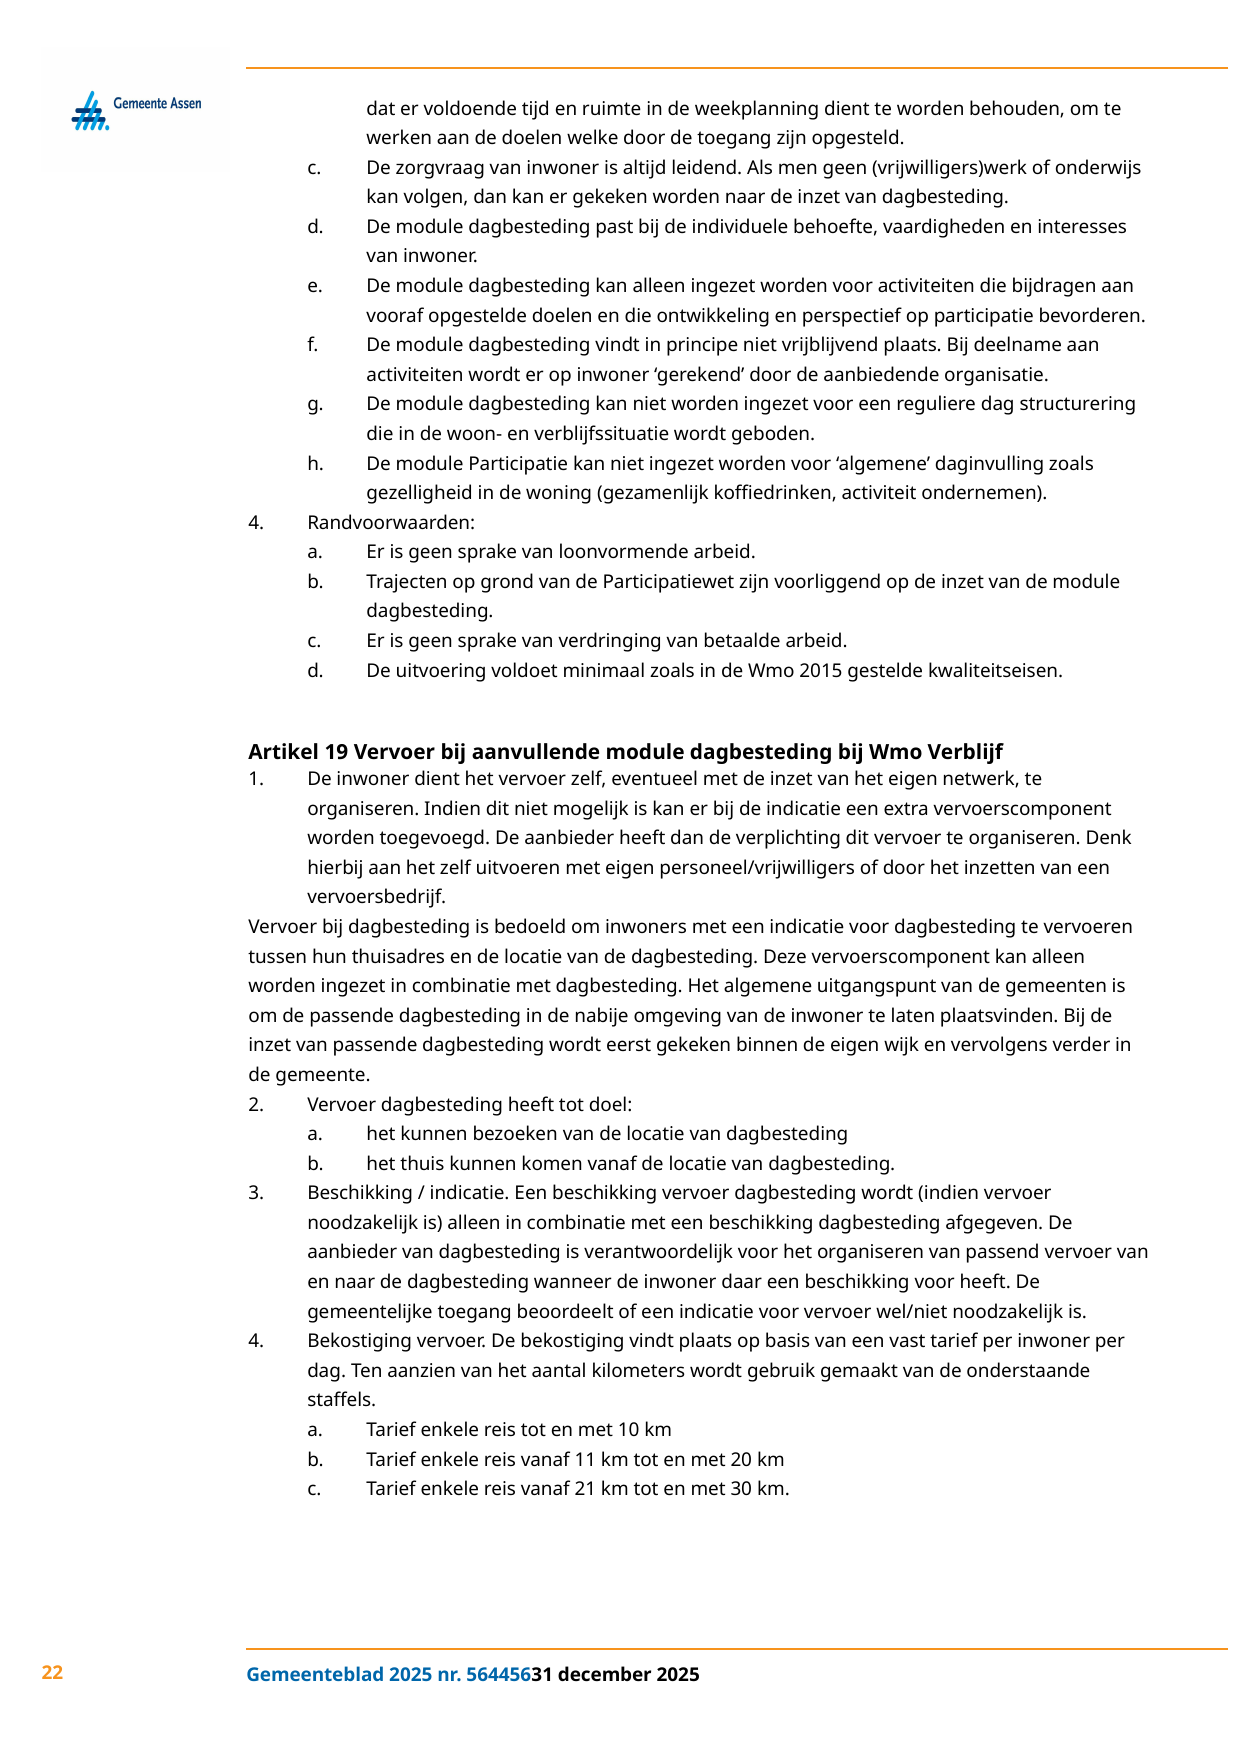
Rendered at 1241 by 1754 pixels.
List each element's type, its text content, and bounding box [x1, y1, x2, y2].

list dat er voldoende tijd en ruimte in de weekplanning dient te worden behouden, om te werken aan de doelen welke door de toegang zijn opgesteld. [307, 95, 1152, 150]
list Er is geen sprake van loonvormende arbeid. [307, 538, 1152, 564]
list De module dagbesteding past bij de individuele behoefte, vaardigheden en interesses van inwoner. [307, 213, 1152, 268]
list De module Participatie kan niet ingezet worden voor ‘algemene’ daginvulling zoals gezelligheid in de woning (gezamenlijk koffiedrinken, activiteit ondernemen). [307, 450, 1152, 505]
list De module dagbesteding kan niet worden ingezet voor een reguliere dag structurering die in de woon- en verblijfssituatie wordt geboden. [307, 391, 1152, 446]
list Bekostiging vervoer. De bekostiging vindt plaats op basis van een vast tarief per inwoner per dag. Ten aanzien van het aantal kilometers wordt gebruik gemaakt van de onderstaande staffels. [248, 1327, 1152, 1412]
text Vervoer bij dagbesteding is bedoeld om inwoners met een indicatie voor dagbesteding te vervoeren tussen hun thuisadres en de locatie van de dagbesteding. Deze vervoerscomponent kan alleen worden ingezet in combinatie met dagbesteding. Het algemene uitgangspunt van de gemeenten is om de passende dagbesteding in de nabije omgeving van de inwoner te laten plaatsvinden. Bij de inzet van passende dagbesteding wordt eerst gekeken binnen de eigen wijk en vervolgens verder in de gemeente. [248, 913, 1152, 1087]
list Er is geen sprake van verdringing van betaalde arbeid. [307, 627, 1152, 653]
text Artikel 19 Vervoer bij aanvullende module dagbesteding bij Wmo Verblijf [248, 737, 1152, 765]
picture [41, 47, 231, 172]
list De module dagbesteding vindt in principe niet vrijblijvend plaats. Bij deelname aan activiteiten wordt er op inwoner ‘gerekend’ door de aanbiedende organisatie. [307, 331, 1152, 387]
list Tarief enkele reis tot en met 10 km [307, 1416, 1152, 1442]
list het kunnen bezoeken van de locatie van dagbesteding [307, 1120, 1152, 1146]
list De inwoner dient het vervoer zelf, eventueel met de inzet van het eigen netwerk, te organiseren. Indien dit niet mogelijk is kan er bij de indicatie een extra vervoerscomponent worden toegevoegd. De aanbieder heeft dan de verplichting dit vervoer te organiseren. Denk hierbij aan het zelf uitvoeren met eigen personeel/vrijwilligers of door het inzetten van een vervoersbedrijf. [248, 765, 1152, 909]
list Tarief enkele reis vanaf 11 km tot en met 20 km [307, 1446, 1152, 1471]
list het thuis kunnen komen vanaf de locatie van dagbesteding. [307, 1150, 1152, 1176]
list Trajecten op grond van de Participatiewet zijn voorliggend op de inzet van de module dagbesteding. [307, 568, 1152, 623]
list De zorgvraag van inwoner is altijd leidend. Als men geen (vrijwilligers)werk of onderwijs kan volgen, dan kan er gekeken worden naar de inzet van dagbesteding. [307, 154, 1152, 209]
list De uitvoering voldoet minimaal zoals in de Wmo 2015 gestelde kwaliteitseisen. [307, 657, 1152, 683]
list Vervoer dagbesteding heeft tot doel: [248, 1091, 1152, 1116]
list De module dagbesteding kan alleen ingezet worden voor activiteiten die bijdragen aan vooraf opgestelde doelen en die ontwikkeling en perspectief op participatie bevorderen. [307, 272, 1152, 328]
list Randvoorwaarden: [248, 509, 1152, 535]
list Tarief enkele reis vanaf 21 km tot en met 30 km. [307, 1475, 1152, 1501]
list Beschikking / indicatie. Een beschikking vervoer dagbesteding wordt (indien vervoer noodzakelijk is) alleen in combinatie met een beschikking dagbesteding afgegeven. De aanbieder van dagbesteding is verantwoordelijk voor het organiseren van passend vervoer van en naar de dagbesteding wanneer de inwoner daar een beschikking voor heeft. De gemeentelijke toegang beoordeelt of een indicatie voor vervoer wel/niet noodzakelijk is. [248, 1179, 1152, 1323]
